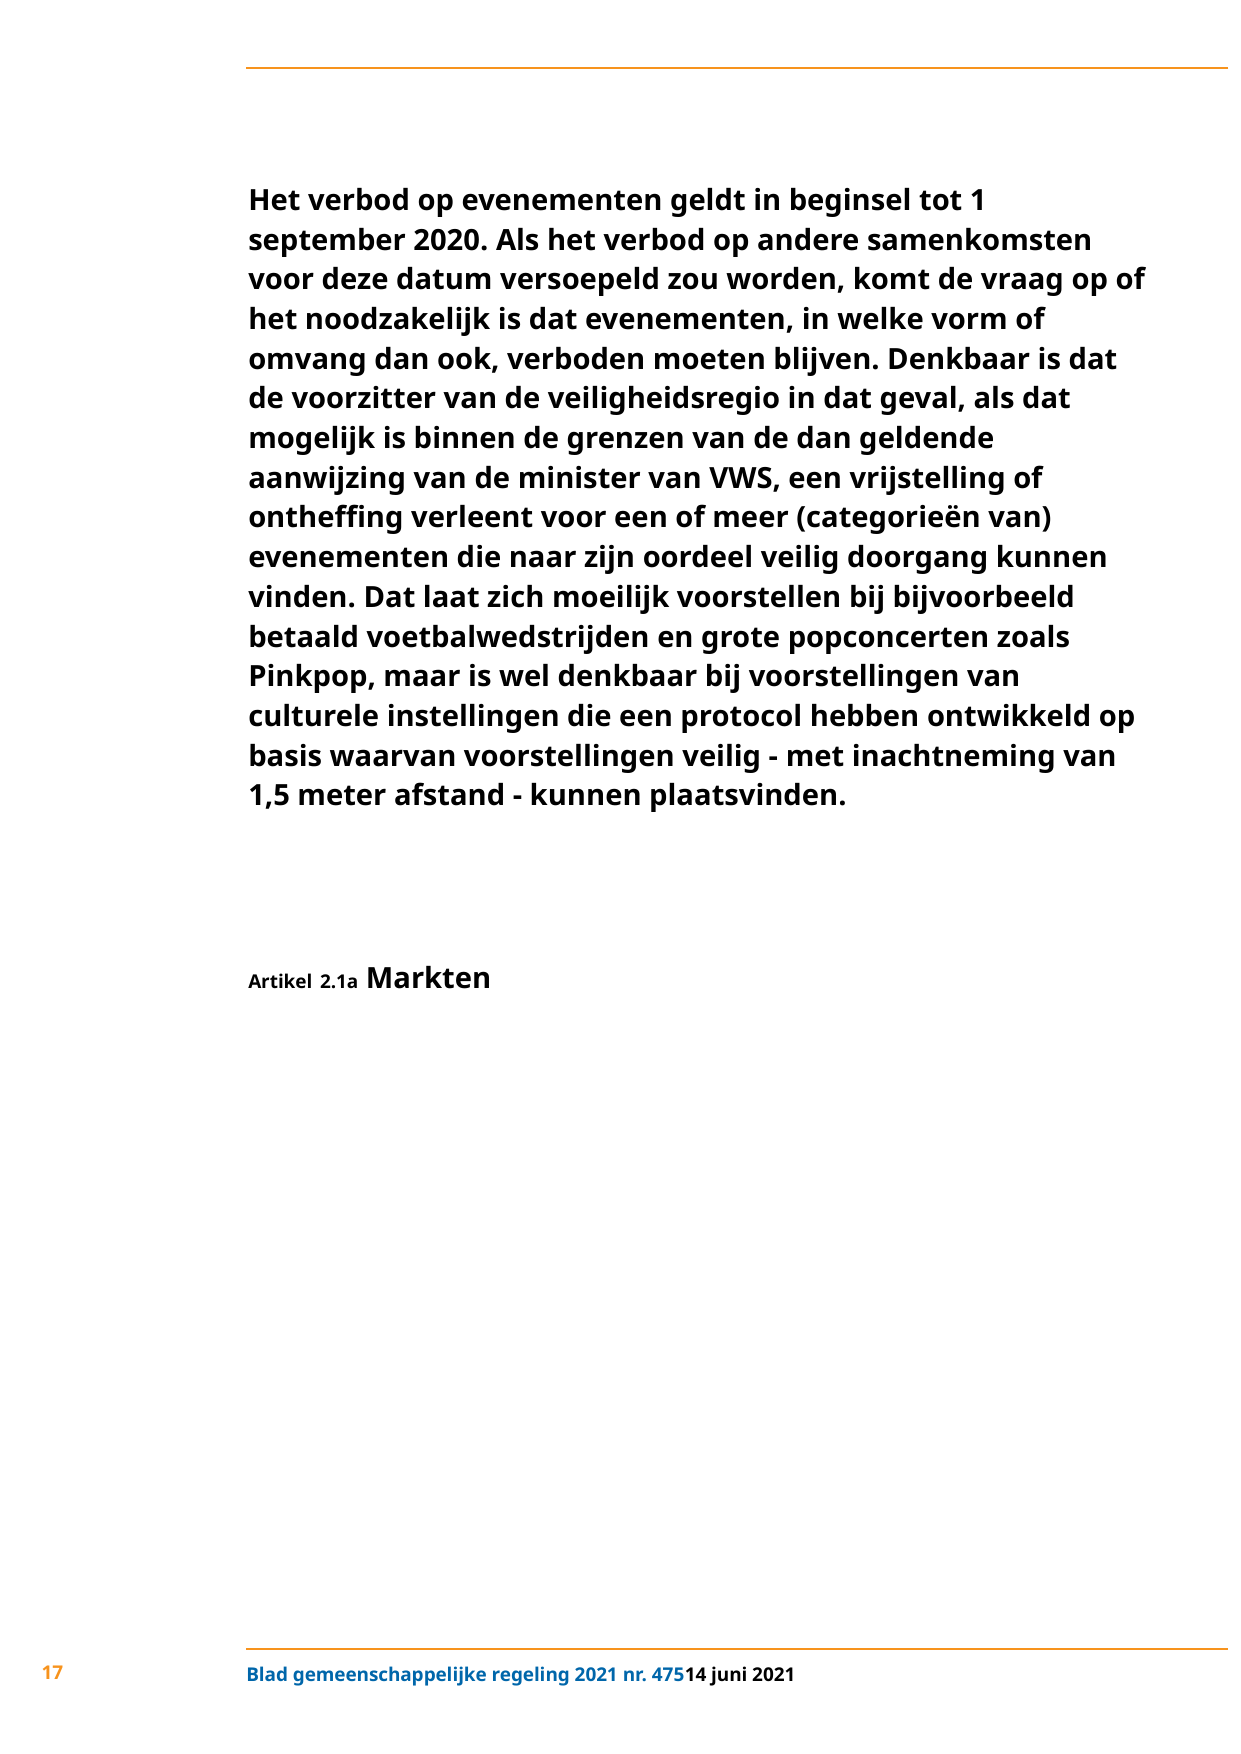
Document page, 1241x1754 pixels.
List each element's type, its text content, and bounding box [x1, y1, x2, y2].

picture [41, 47, 231, 172]
text Het verbod op evenementen geldt in beginsel tot 1 september 2020. Als het verbod op andere samenkomsten voor deze datum versoepeld zou worden, komt de vraag op of het noodzakelijk is dat evenementen, in welke vorm of omvang dan ook, verboden moeten blijven. Denkbaar is dat de voorzitter van de veiligheidsregio in dat geval, als dat mogelijk is binnen de grenzen van de dan geldende aanwijzing van de minister van VWS, een vrijstelling of ontheffing verleent voor een of meer (categorieën van) evenementen die naar zijn oordeel veilig doorgang kunnen vinden. Dat laat zich moeilijk voorstellen bij bijvoorbeeld betaald voetbalwedstrijden en grote popconcerten zoals Pinkpop, maar is wel denkbaar bij voorstellingen van culturele instellingen die een protocol hebben ontwikkeld op basis waarvan voorstellingen veilig - met inachtneming van 1,5 meter afstand - kunnen plaatsvinden. [248, 179, 1152, 814]
text Artikel 2.1a Markten [248, 957, 1152, 997]
